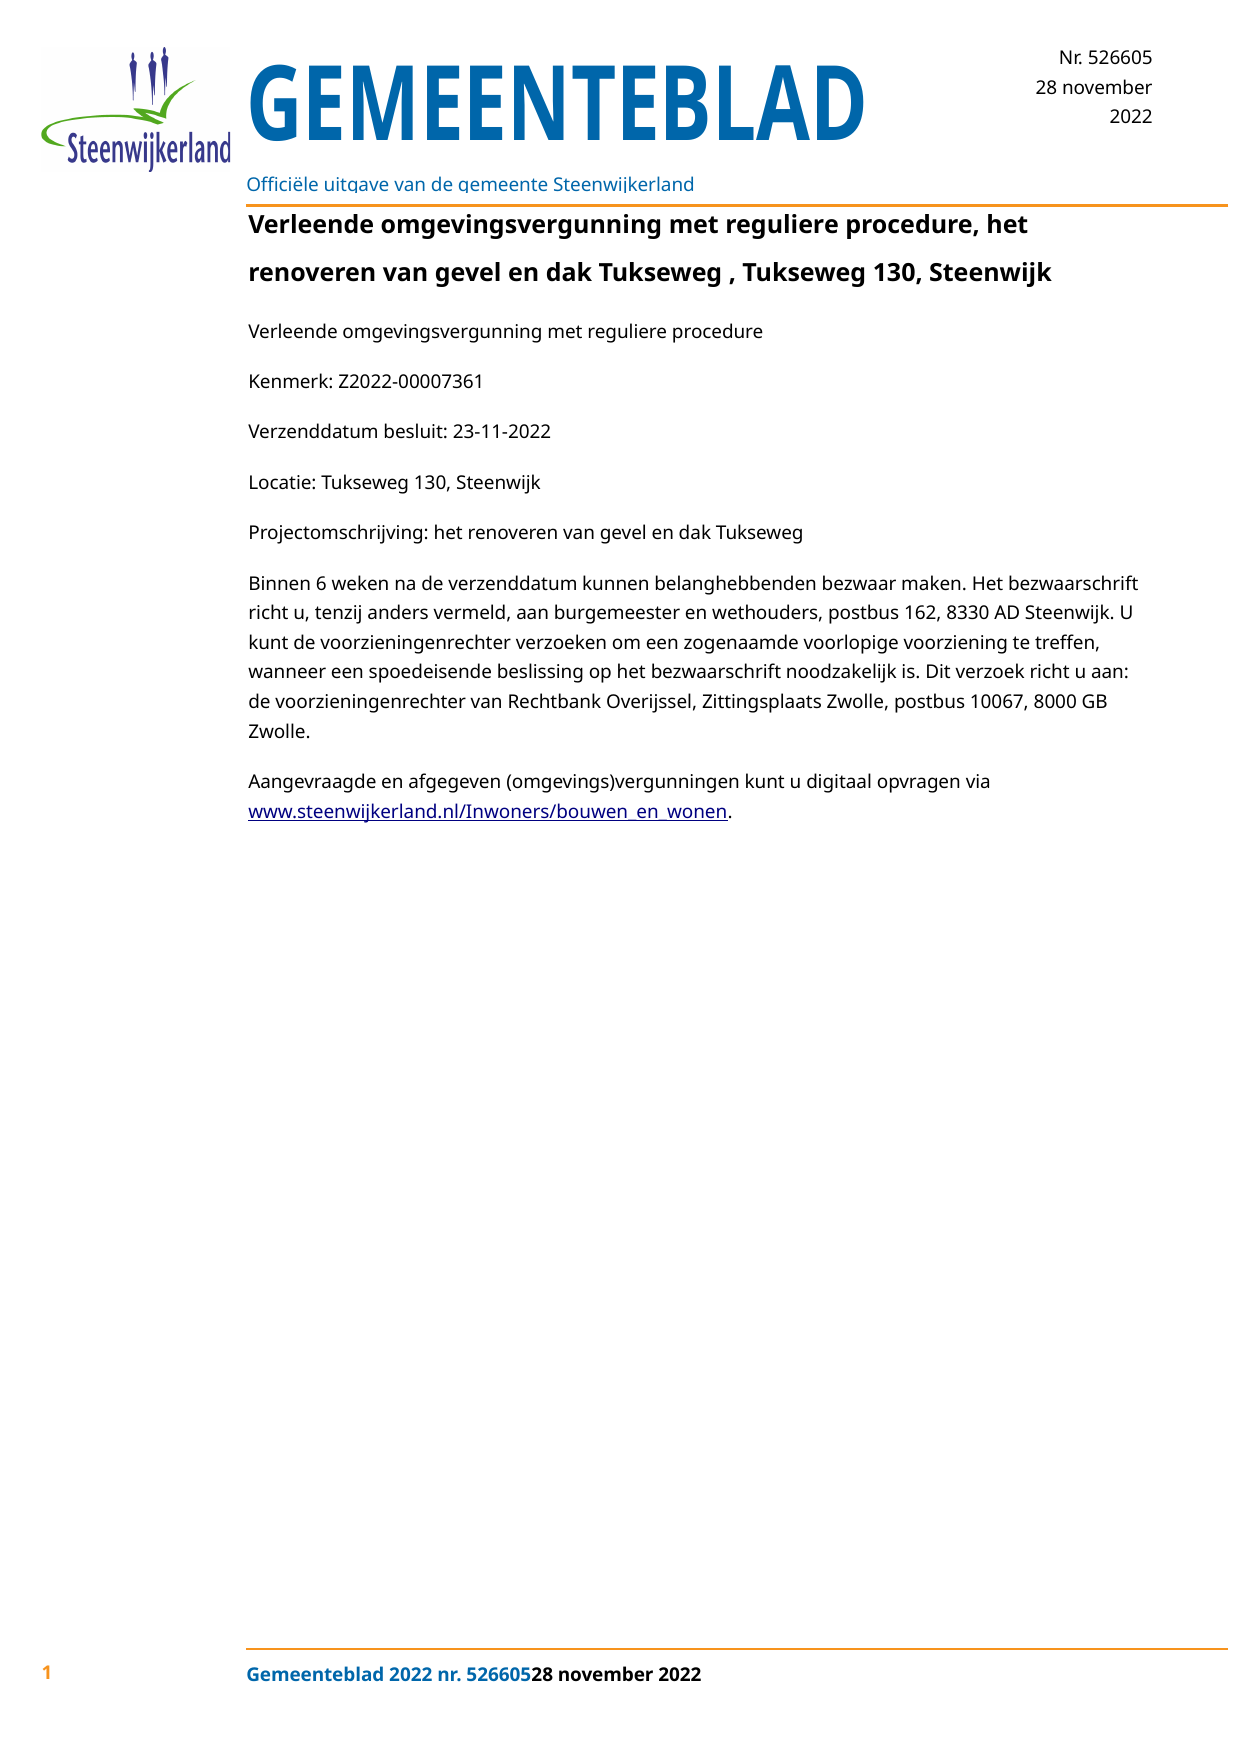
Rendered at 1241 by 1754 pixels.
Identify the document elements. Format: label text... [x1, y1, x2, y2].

text Kenmerk: Z2022-00007361 [248, 368, 1152, 394]
text Verzenddatum besluit: 23-11-2022 [248, 419, 1152, 444]
text Binnen 6 weken na de verzenddatum kunnen belanghebbenden bezwaar maken. Het bezwaarschrift richt u, tenzij anders vermeld, aan burgemeester en wethouders, postbus 162, 8330 AD Steenwijk. U kunt de voorzieningenrechter verzoeken om een zogenaamde voorlopige voorziening te treffen, wanneer een spoedeisende beslissing op het bezwaarschrift noodzakelijk is. Dit verzoek richt u aan: de voorzieningenrechter van Rechtbank Overijssel, Zittingsplaats Zwolle, postbus 10067, 8000 GB Zwolle. [248, 570, 1152, 744]
picture [41, 47, 231, 172]
text Projectomschrijving: het renoveren van gevel en dak Tukseweg [248, 519, 1152, 545]
text Verleende omgevingsvergunning met reguliere procedure [248, 318, 1152, 344]
text Locatie: Tukseweg 130, Steenwijk [248, 469, 1152, 495]
text Verleende omgevingsvergunning met reguliere procedure, het renoveren van gevel en dak Tukseweg , Tukseweg 130, Steenwijk [248, 207, 1152, 288]
text Aangevraagde en afgegeven (omgevings)vergunningen kunt u digitaal opvragen via www.steenwijkerland.nl/Inwoners/bouwen_en_wonen. [248, 768, 1152, 824]
